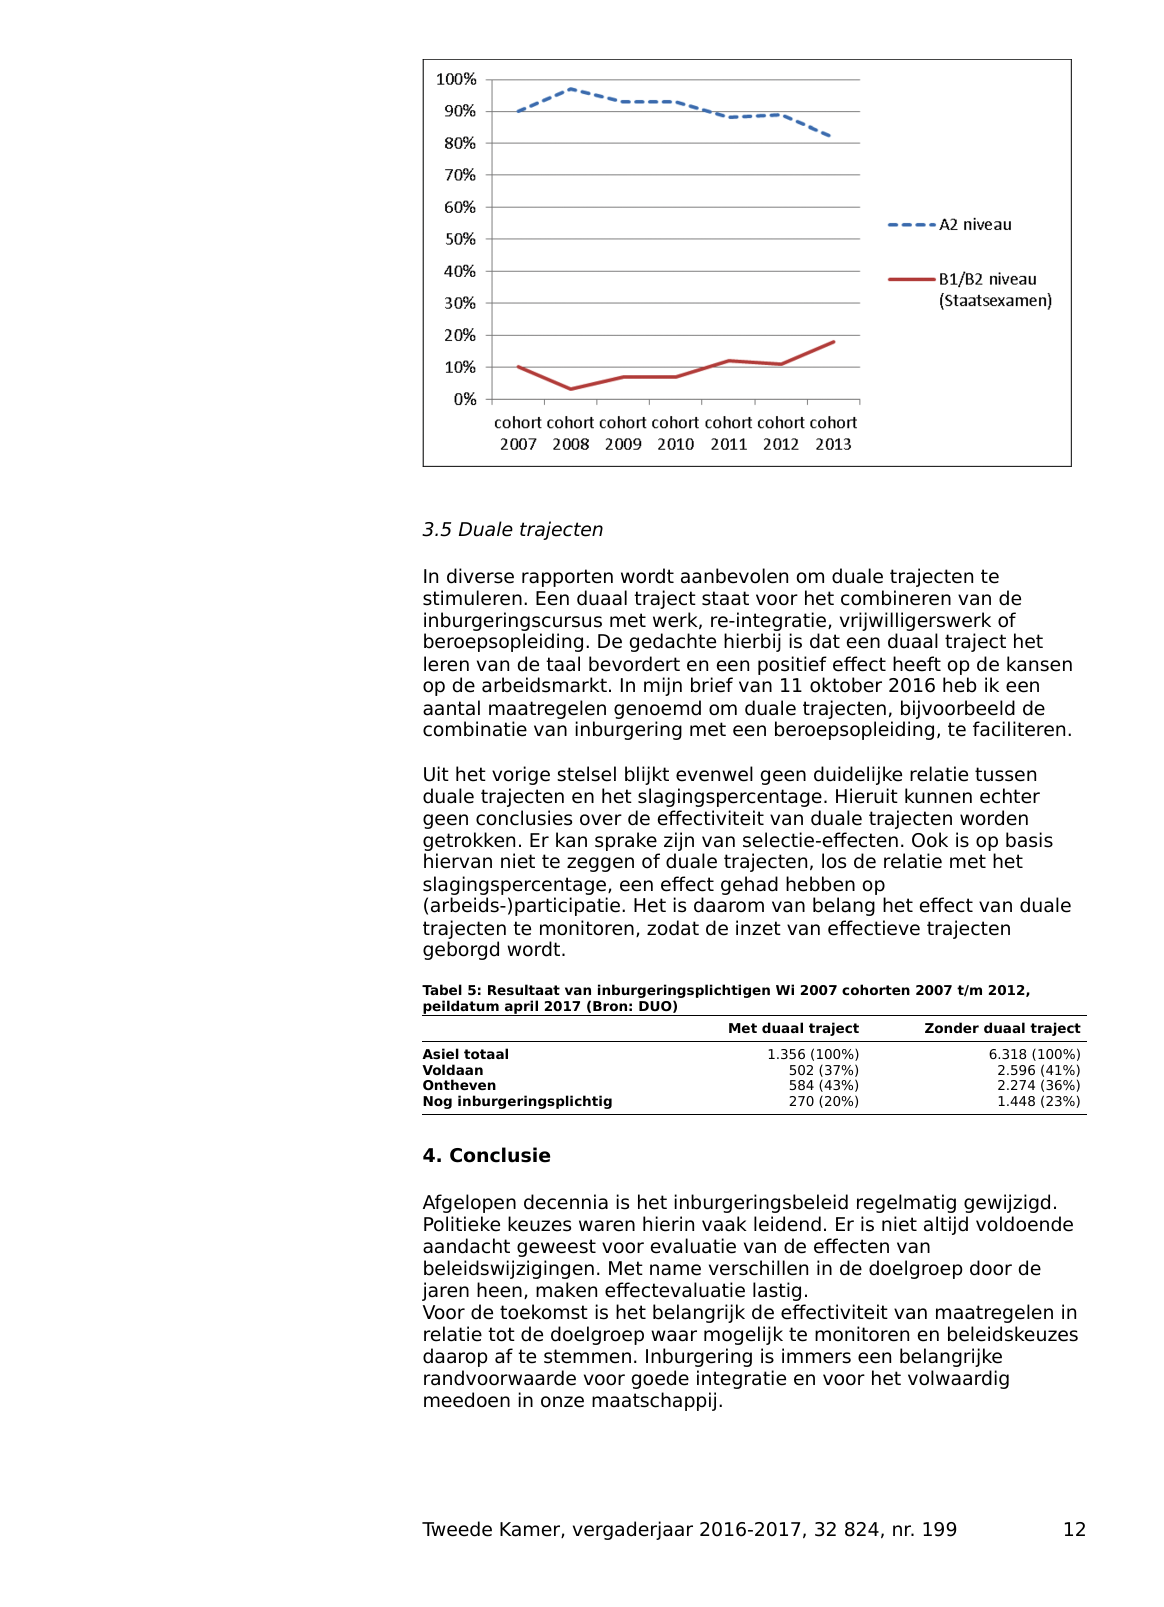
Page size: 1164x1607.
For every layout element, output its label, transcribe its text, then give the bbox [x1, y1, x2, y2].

text Voor de toekomst is het belangrijk de effectiviteit van maatregelen in relatie tot de doelgroep waar mogelijk te monitoren en beleidskeuzes daarop af te stemmen. Inburgering is immers een belangrijke randvoorwaarde voor goede integratie en voor het volwaardig meedoen in onze maatschappij. [422, 1302, 1087, 1412]
table_header Tabel 5: Resultaat van inburgeringsplichtigen Wi 2007 cohorten 2007 t/m 2012, peildatum april 2017 (Bron: DUO) [422, 983, 1087, 1015]
table_cell Nog inburgeringsplichtig [422, 1094, 644, 1114]
table_cell [422, 1016, 644, 1041]
text In diverse rapporten wordt aanbevolen om duale trajecten te stimuleren. Een duaal traject staat voor het combineren van de inburgeringscursus met werk, re-integratie, vrijwilligerswerk of beroepsopleiding. De gedachte hierbij is dat een duaal traject het leren van de taal bevordert en een positief effect heeft op de kansen op de arbeidsmarkt. In mijn brief van 11 oktober 2016 heb ik een aantal maatregelen genoemd om duale trajecten, bijvoorbeeld de combinatie van inburgering met een beroepsopleiding, te faciliteren. [422, 566, 1087, 741]
table_cell 2.274 (36%) [865, 1078, 1087, 1094]
table_cell 584 (43%) [644, 1078, 865, 1094]
text Afgelopen decennia is het inburgeringsbeleid regelmatig gewijzigd. Politieke keuzes waren hierin vaak leidend. Er is niet altijd voldoende aandacht geweest voor evaluatie van de effecten van beleidswijzigingen. Met name verschillen in de doelgroep door de jaren heen, maken effectevaluatie lastig. [422, 1192, 1087, 1302]
picture [422, 59, 1072, 467]
table_cell Met duaal traject [644, 1016, 865, 1041]
subtitle 4. Conclusie [422, 1145, 1087, 1167]
table_cell 6.318 (100%) [865, 1042, 1087, 1062]
table_cell Asiel totaal [422, 1042, 644, 1062]
table_cell Voldaan [422, 1062, 644, 1078]
table_cell 2.596 (41%) [865, 1062, 1087, 1078]
text Uit het vorige stelsel blijkt evenwel geen duidelijke relatie tussen duale trajecten en het slagingspercentage. Hieruit kunnen echter geen conclusies over de effectiviteit van duale trajecten worden getrokken. Er kan sprake zijn van selectie-effecten. Ook is op basis hiervan niet te zeggen of duale trajecten, los de relatie met het slagingspercentage, een effect gehad hebben op (arbeids-)participatie. Het is daarom van belang het effect van duale trajecten te monitoren, zodat de inzet van effectieve trajecten geborgd wordt. [422, 763, 1087, 961]
table_cell 1.356 (100%) [644, 1042, 865, 1062]
table_cell Ontheven [422, 1078, 644, 1094]
table_cell 1.448 (23%) [865, 1094, 1087, 1114]
table_cell Zonder duaal traject [865, 1016, 1087, 1041]
table_cell 502 (37%) [644, 1062, 865, 1078]
table_cell 270 (20%) [644, 1094, 865, 1114]
subtitle 3.5 Duale trajecten [422, 518, 1087, 541]
